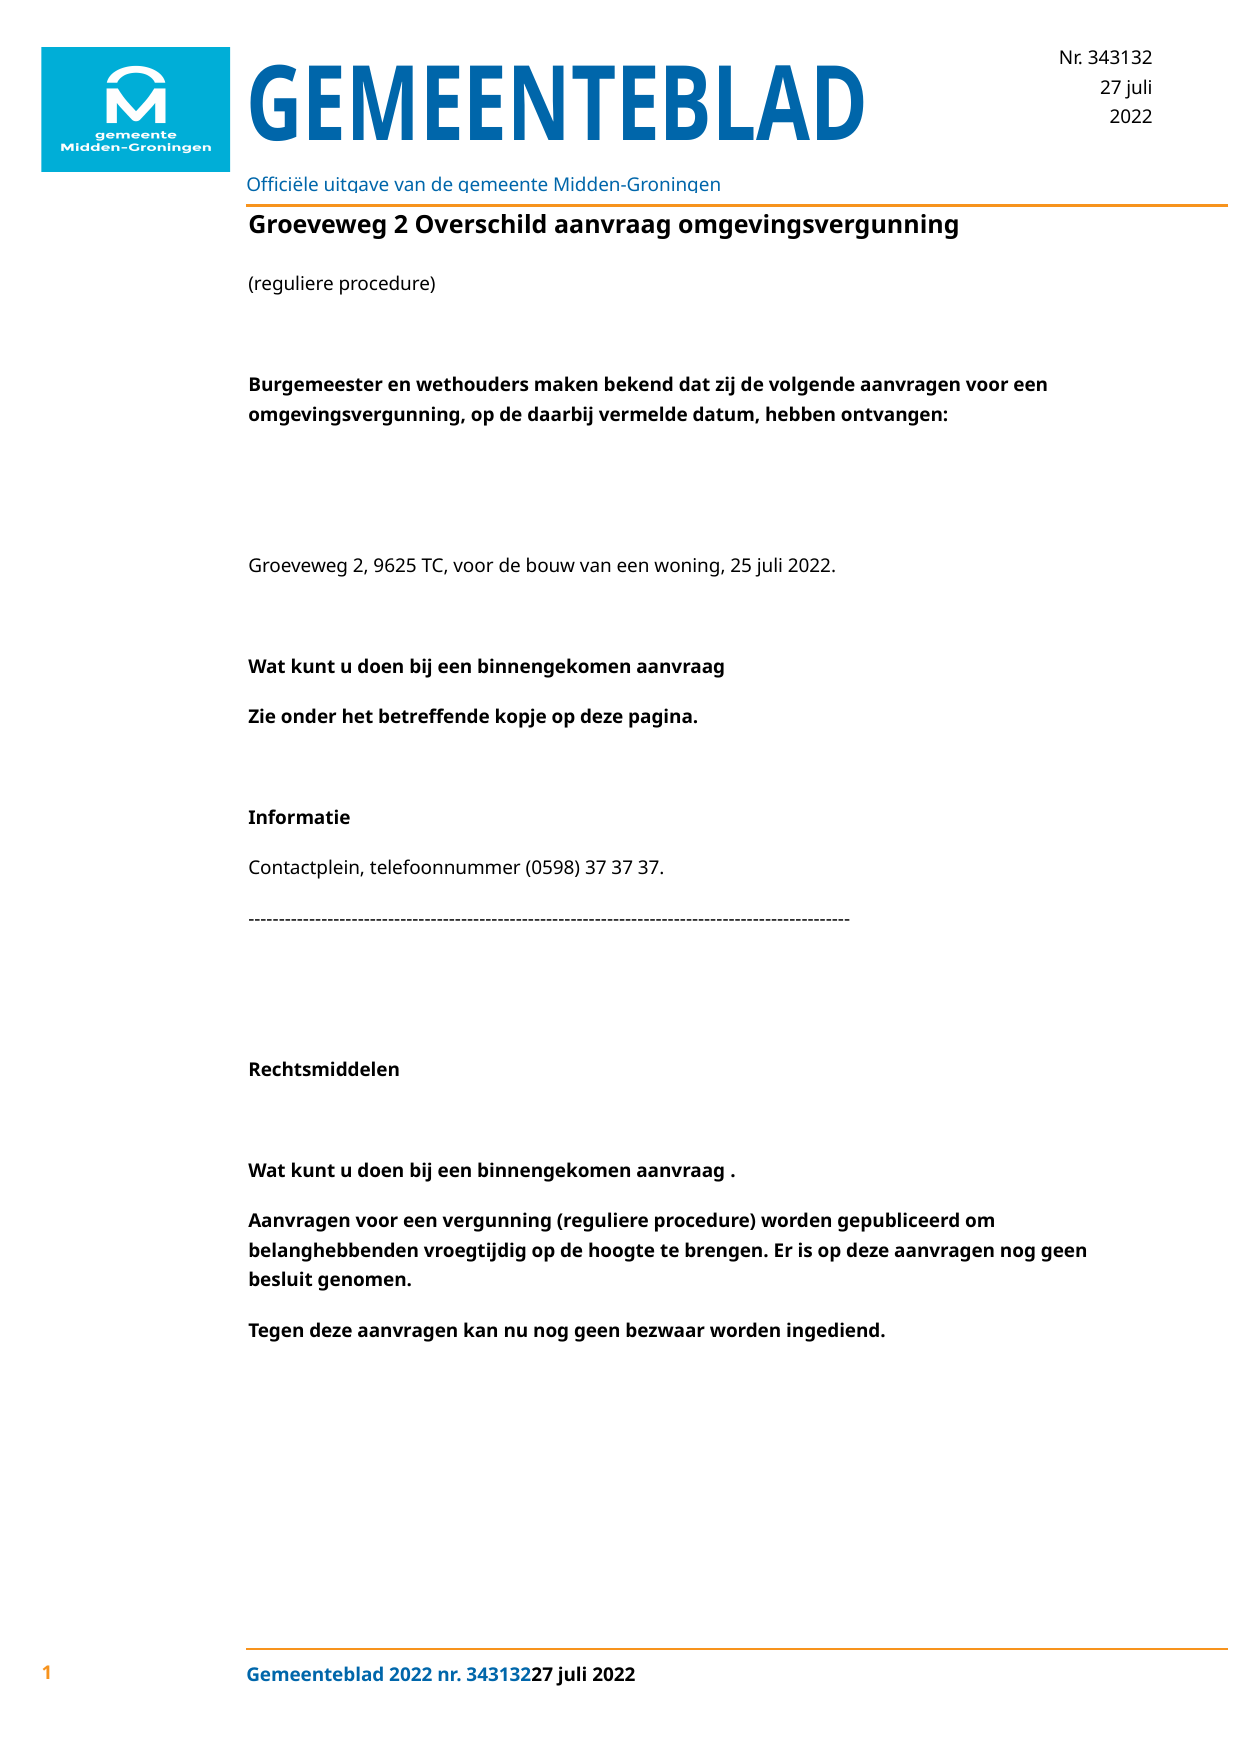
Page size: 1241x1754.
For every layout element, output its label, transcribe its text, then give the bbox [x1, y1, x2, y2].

text Tegen deze aanvragen kan nu nog geen bezwaar worden ingediend. [248, 1317, 1152, 1343]
text Groeveweg 2, 9625 TC, voor de bouw van een woning, 25 juli 2022. [248, 552, 1152, 578]
text Rechtsmiddelen [248, 1056, 1152, 1082]
text Groeveweg 2 Overschild aanvraag omgevingsvergunning [248, 207, 1152, 241]
text Contactplein, telefoonnummer (0598) 37 37 37. [248, 854, 1152, 880]
text --------------------------------------------------------------------------------------------------- [248, 905, 1152, 931]
picture [184, 146, 190, 153]
text Aanvragen voor een vergunning (reguliere procedure) worden gepubliceerd om belanghebbenden vroegtijdig op de hoogte te brengen. Er is op deze aanvragen nog geen besluit genomen. [248, 1207, 1152, 1292]
picture [108, 66, 164, 82]
picture [107, 89, 165, 122]
text Informatie [248, 804, 1152, 830]
text Wat kunt u doen bij een binnengekomen aanvraag . [248, 1157, 1152, 1183]
text Zie onder het betreffende kopje op deze pagina. [248, 703, 1152, 729]
text Wat kunt u doen bij een binnengekomen aanvraag [248, 653, 1152, 678]
text (reguliere procedure) [248, 270, 1152, 296]
text Burgemeester en wethouders maken bekend dat zij de volgende aanvragen voor een omgevingsvergunning, op de daarbij vermelde datum, hebben ontvangen: [248, 371, 1152, 426]
